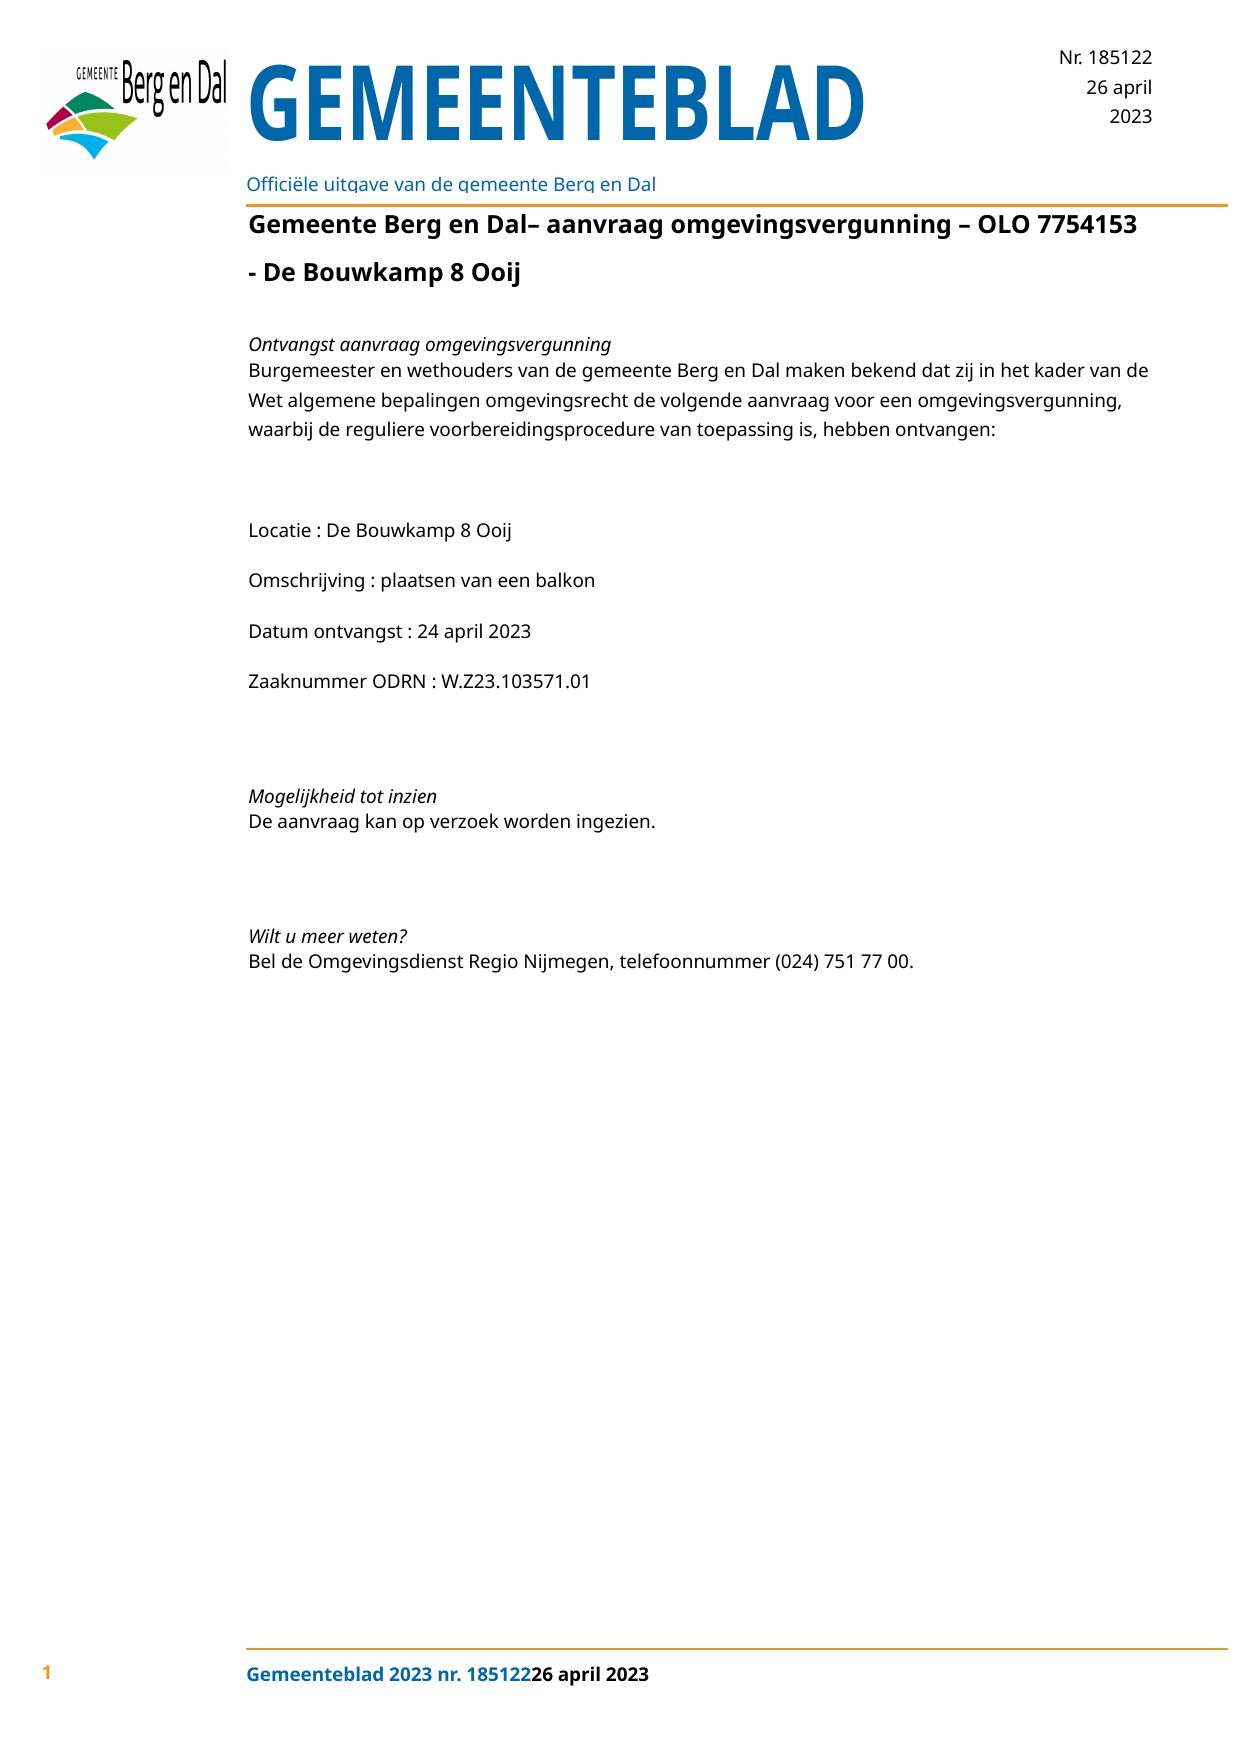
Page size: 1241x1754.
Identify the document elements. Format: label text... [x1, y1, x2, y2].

text De aanvraag kan op verzoek worden ingezien. [248, 808, 1152, 834]
text Burgemeester en wethouders van de gemeente Berg en Dal maken bekend dat zij in het kader van de Wet algemene bepalingen omgevingsrecht de volgende aanvraag voor een omgevingsvergunning, waarbij de reguliere voorbereidingsprocedure van toepassing is, hebben ontvangen: [248, 357, 1152, 442]
text Datum ontvangst : 24 april 2023 [248, 618, 1152, 644]
text Omschrijving : plaatsen van een balkon [248, 568, 1152, 593]
text Ontvangst aanvraag omgevingsvergunning [248, 331, 1152, 357]
picture [41, 47, 231, 172]
text Zaaknummer ODRN : W.Z23.103571.01 [248, 668, 1152, 694]
text Wilt u meer weten? [248, 923, 1152, 949]
text Bel de Omgevingsdienst Regio Nijmegen, telefoonnummer (024) 751 77 00. [248, 949, 1152, 974]
text Mogelijkheid tot inzien [248, 783, 1152, 808]
text Gemeente Berg en Dal– aanvraag omgevingsvergunning – OLO 7754153 - De Bouwkamp 8 Ooij [248, 207, 1152, 288]
text Locatie : De Bouwkamp 8 Ooij [248, 517, 1152, 543]
